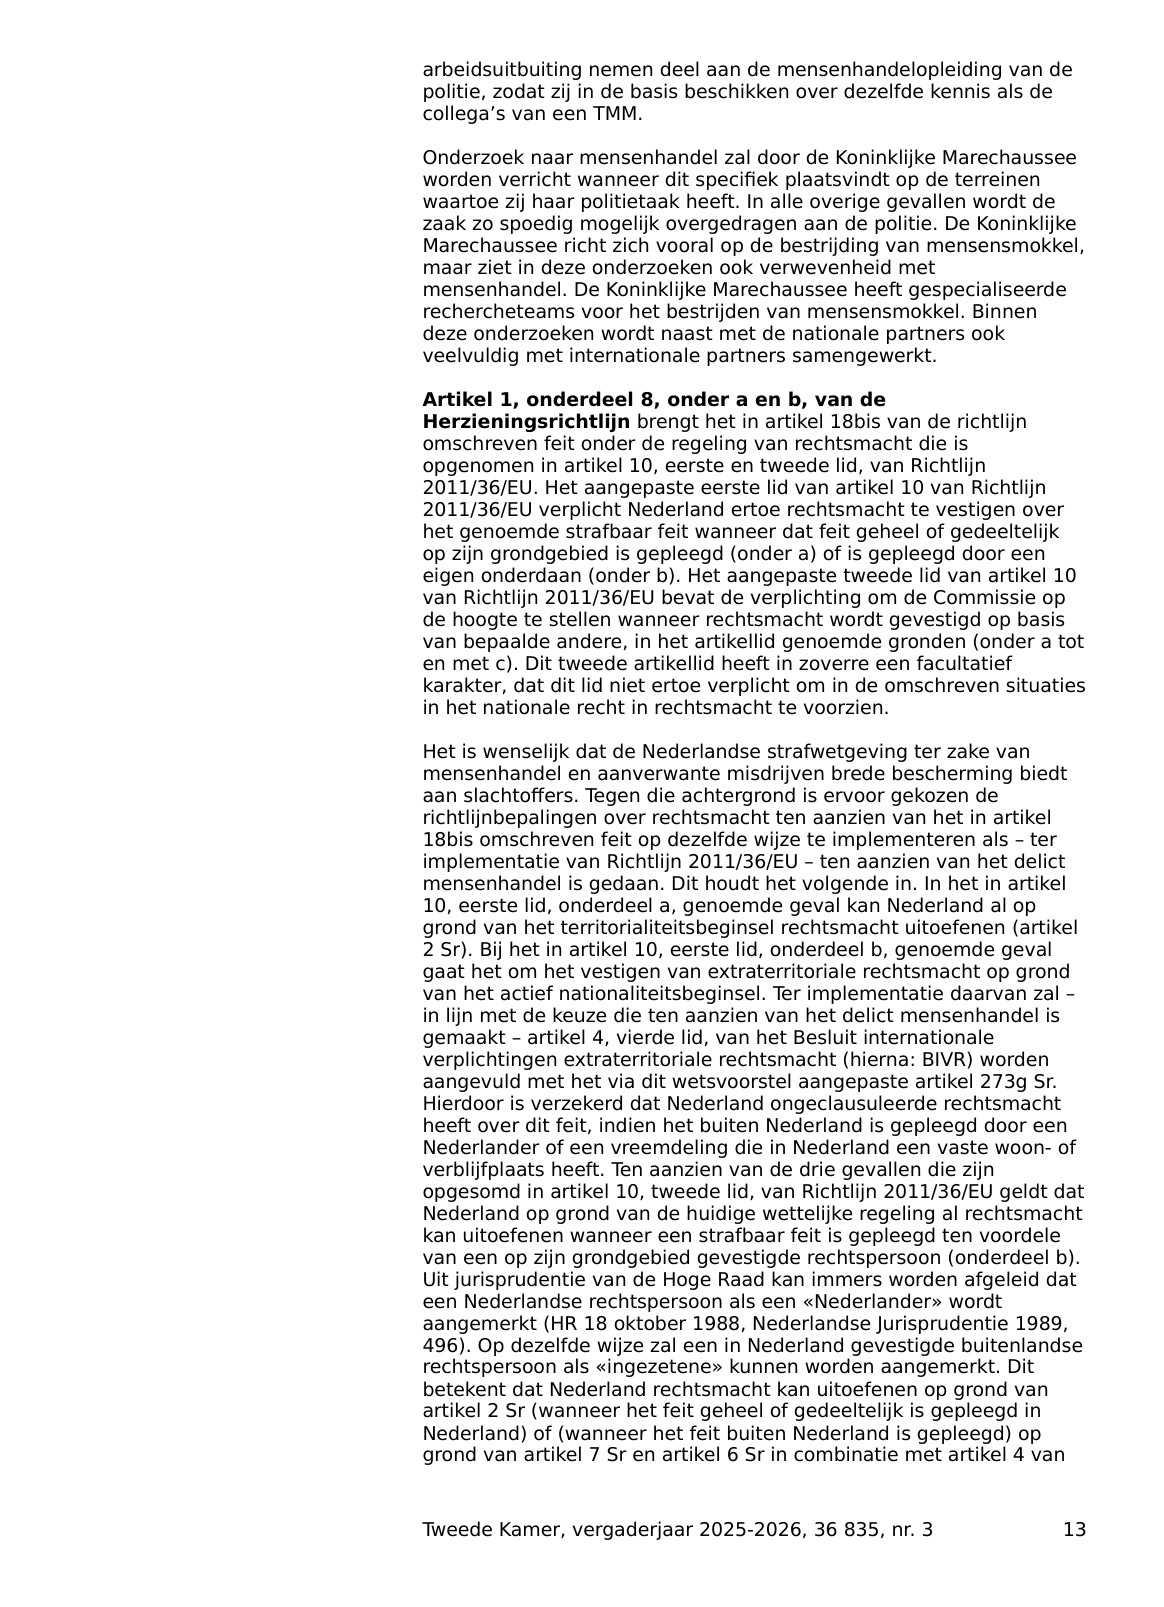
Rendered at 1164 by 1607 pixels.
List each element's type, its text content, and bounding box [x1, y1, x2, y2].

text Onderzoek naar mensenhandel zal door de Koninklijke Marechaussee worden verricht wanneer dit specifiek plaatsvindt op de terreinen waartoe zij haar politietaak heeft. In alle overige gevallen wordt de zaak zo spoedig mogelijk overgedragen aan de politie. De Koninklijke Marechaussee richt zich vooral op de bestrijding van mensensmokkel, maar ziet in deze onderzoeken ook verwevenheid met mensenhandel. De Koninklijke Marechaussee heeft gespecialiseerde rechercheteams voor het bestrijden van mensensmokkel. Binnen deze onderzoeken wordt naast met de nationale partners ook veelvuldig met internationale partners samengewerkt. [422, 147, 1087, 367]
text Artikel 1, onderdeel 8, onder a en b, van de Herzieningsrichtlijn brengt het in artikel 18bis van de richtlijn omschreven feit onder de regeling van rechtsmacht die is opgenomen in artikel 10, eerste en tweede lid, van Richtlijn 2011/36/EU. Het aangepaste eerste lid van artikel 10 van Richtlijn 2011/36/EU verplicht Nederland ertoe rechtsmacht te vestigen over het genoemde strafbaar feit wanneer dat feit geheel of gedeeltelijk op zijn grondgebied is gepleegd (onder a) of is gepleegd door een eigen onderdaan (onder b). Het aangepaste tweede lid van artikel 10 van Richtlijn 2011/36/EU bevat de verplichting om de Commissie op de hoogte te stellen wanneer rechtsmacht wordt gevestigd op basis van bepaalde andere, in het artikellid genoemde gronden (onder a tot en met c). Dit tweede artikellid heeft in zoverre een facultatief karakter, dat dit lid niet ertoe verplicht om in de omschreven situaties in het nationale recht in rechtsmacht te voorzien. [422, 389, 1087, 719]
text Het is wenselijk dat de Nederlandse strafwetgeving ter zake van mensenhandel en aanverwante misdrijven brede bescherming biedt aan slachtoffers. Tegen die achtergrond is ervoor gekozen de richtlijnbepalingen over rechtsmacht ten aanzien van het in artikel 18bis omschreven feit op dezelfde wijze te implementeren als – ter implementatie van Richtlijn 2011/36/EU – ten aanzien van het delict mensenhandel is gedaan. Dit houdt het volgende in. In het in artikel 10, eerste lid, onderdeel a, genoemde geval kan Nederland al op grond van het territorialiteitsbeginsel rechtsmacht uitoefenen (artikel 2 Sr). Bij het in artikel 10, eerste lid, onderdeel b, genoemde geval gaat het om het vestigen van extraterritoriale rechtsmacht op grond van het actief nationaliteitsbeginsel. Ter implementatie daarvan zal – in lijn met de keuze die ten aanzien van het delict mensenhandel is gemaakt – artikel 4, vierde lid, van het Besluit internationale verplichtingen extraterritoriale rechtsmacht (hierna: BIVR) worden aangevuld met het via dit wetsvoorstel aangepaste artikel 273g Sr. Hierdoor is verzekerd dat Nederland ongeclausuleerde rechtsmacht heeft over dit feit, indien het buiten Nederland is gepleegd door een Nederlander of een vreemdeling die in Nederland een vaste woon- of verblijfplaats heeft. Ten aanzien van de drie gevallen die zijn opgesomd in artikel 10, tweede lid, van Richtlijn 2011/36/EU geldt dat Nederland op grond van de huidige wettelijke regeling al rechtsmacht kan uitoefenen wanneer een strafbaar feit is gepleegd ten voordele van een op zijn grondgebied gevestigde rechtspersoon (onderdeel b). Uit jurisprudentie van de Hoge Raad kan immers worden afgeleid dat een Nederlandse rechtspersoon als een «Nederlander» wordt aangemerkt (HR 18 oktober 1988, Nederlandse Jurisprudentie 1989, 496). Op dezelfde wijze zal een in Nederland gevestigde buitenlandse rechtspersoon als «ingezetene» kunnen worden aangemerkt. Dit betekent dat Nederland rechtsmacht kan uitoefenen op grond van artikel 2 Sr (wanneer het feit geheel of gedeeltelijk is gepleegd in Nederland) of (wanneer het feit buiten Nederland is gepleegd) op grond van artikel 7 Sr en artikel 6 Sr in combinatie met artikel 4 van [422, 741, 1087, 1466]
text arbeidsuitbuiting nemen deel aan de mensenhandelopleiding van de politie, zodat zij in de basis beschikken over dezelfde kennis als de collega’s van een TMM. [422, 59, 1087, 125]
